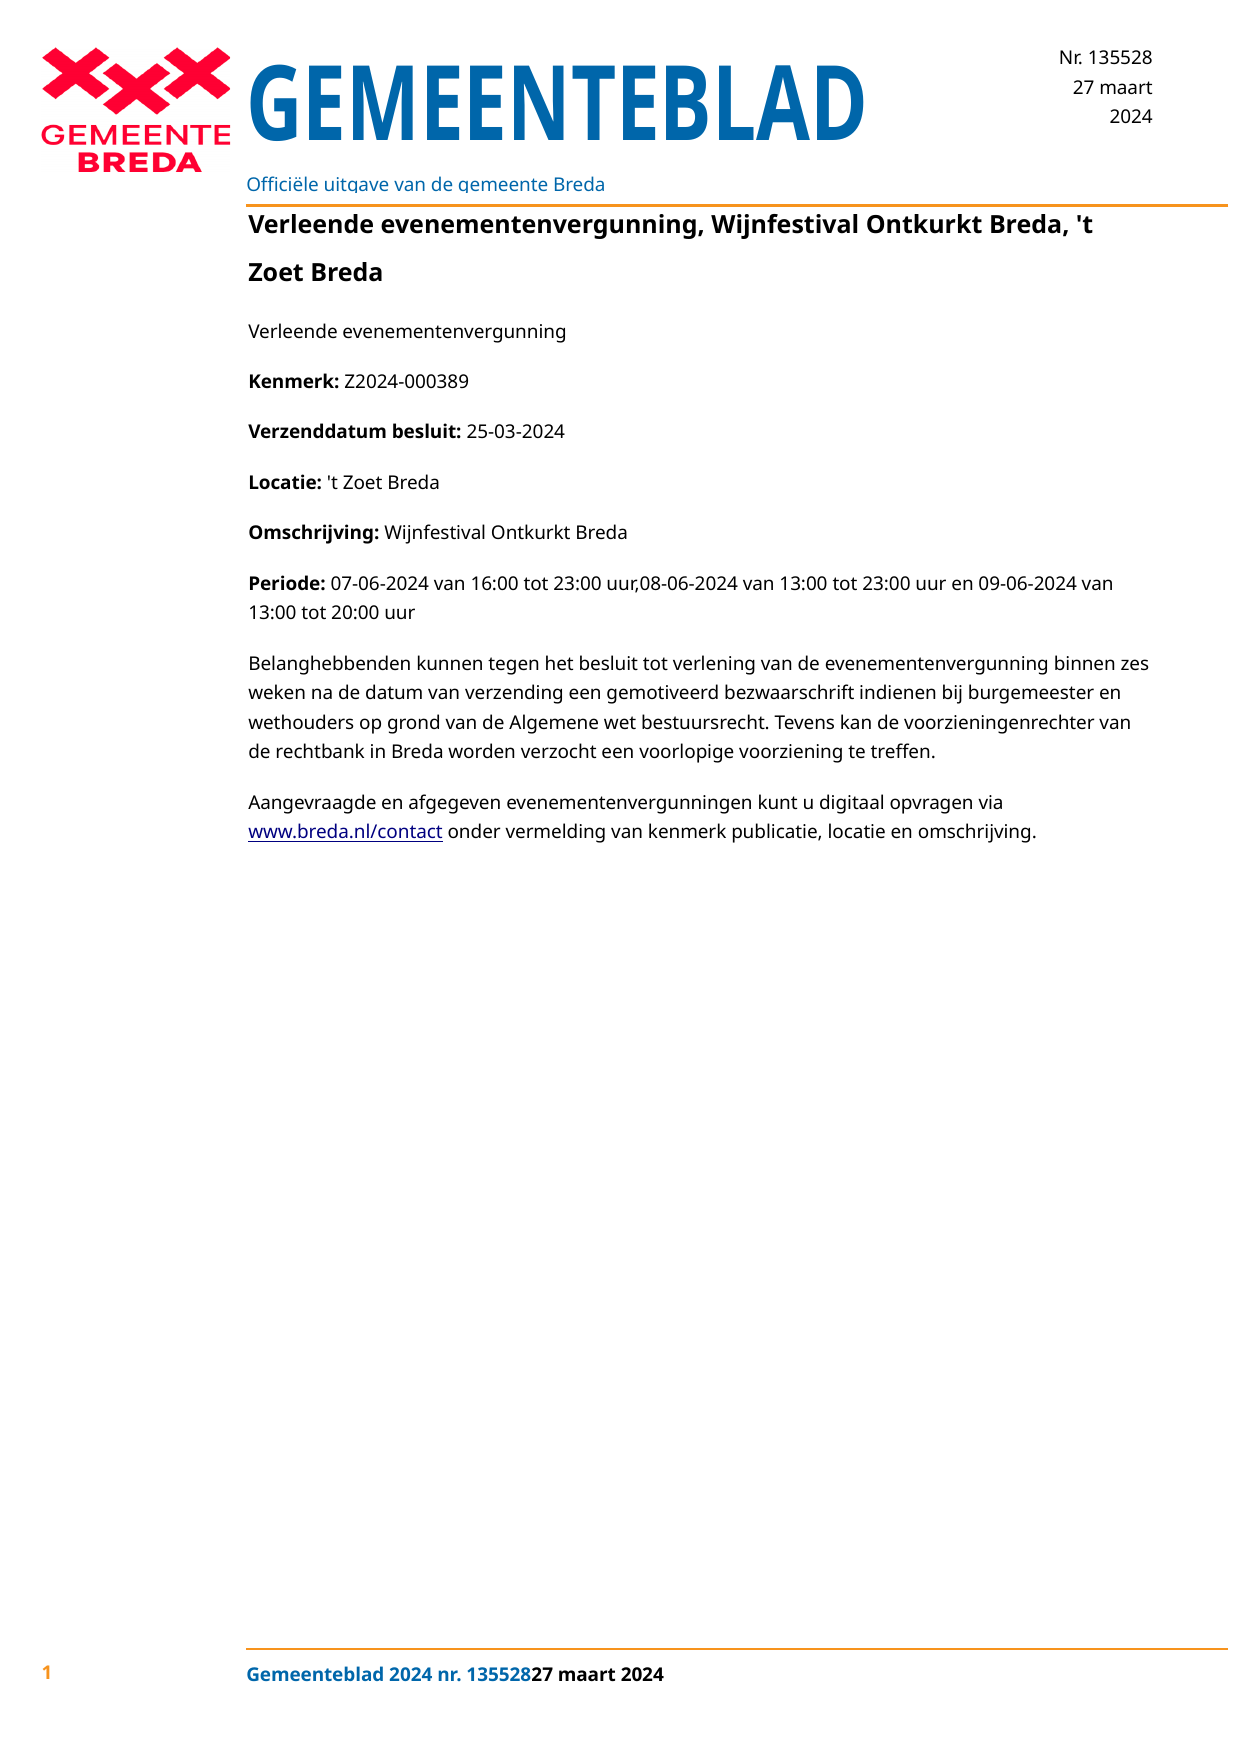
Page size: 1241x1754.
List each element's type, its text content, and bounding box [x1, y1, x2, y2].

text Omschrijving: Wijnfestival Ontkurkt Breda [248, 519, 1152, 545]
text Belanghebbenden kunnen tegen het besluit tot verlening van de evenementenvergunning binnen zes weken na de datum van verzending een gemotiveerd bezwaarschrift indienen bij burgemeester en wethouders op grond van de Algemene wet bestuursrecht. Tevens kan de voorzieningenrechter van de rechtbank in Breda worden verzocht een voorlopige voorziening te treffen. [248, 650, 1152, 764]
text Aangevraagde en afgegeven evenementenvergunningen kunt u digitaal opvragen via www.breda.nl/contact onder vermelding van kenmerk publicatie, locatie en omschrijving. [248, 789, 1152, 844]
text Verzenddatum besluit: 25-03-2024 [248, 419, 1152, 444]
text Verleende evenementenvergunning, Wijnfestival Ontkurkt Breda, 't Zoet Breda [248, 207, 1152, 288]
text Locatie: 't Zoet Breda [248, 469, 1152, 495]
picture [41, 47, 231, 172]
text Kenmerk: Z2024-000389 [248, 368, 1152, 394]
text Verleende evenementenvergunning [248, 318, 1152, 344]
text Periode: 07-06-2024 van 16:00 tot 23:00 uur,08-06-2024 van 13:00 tot 23:00 uur en 09-06-2024 van 13:00 tot 20:00 uur [248, 570, 1152, 625]
